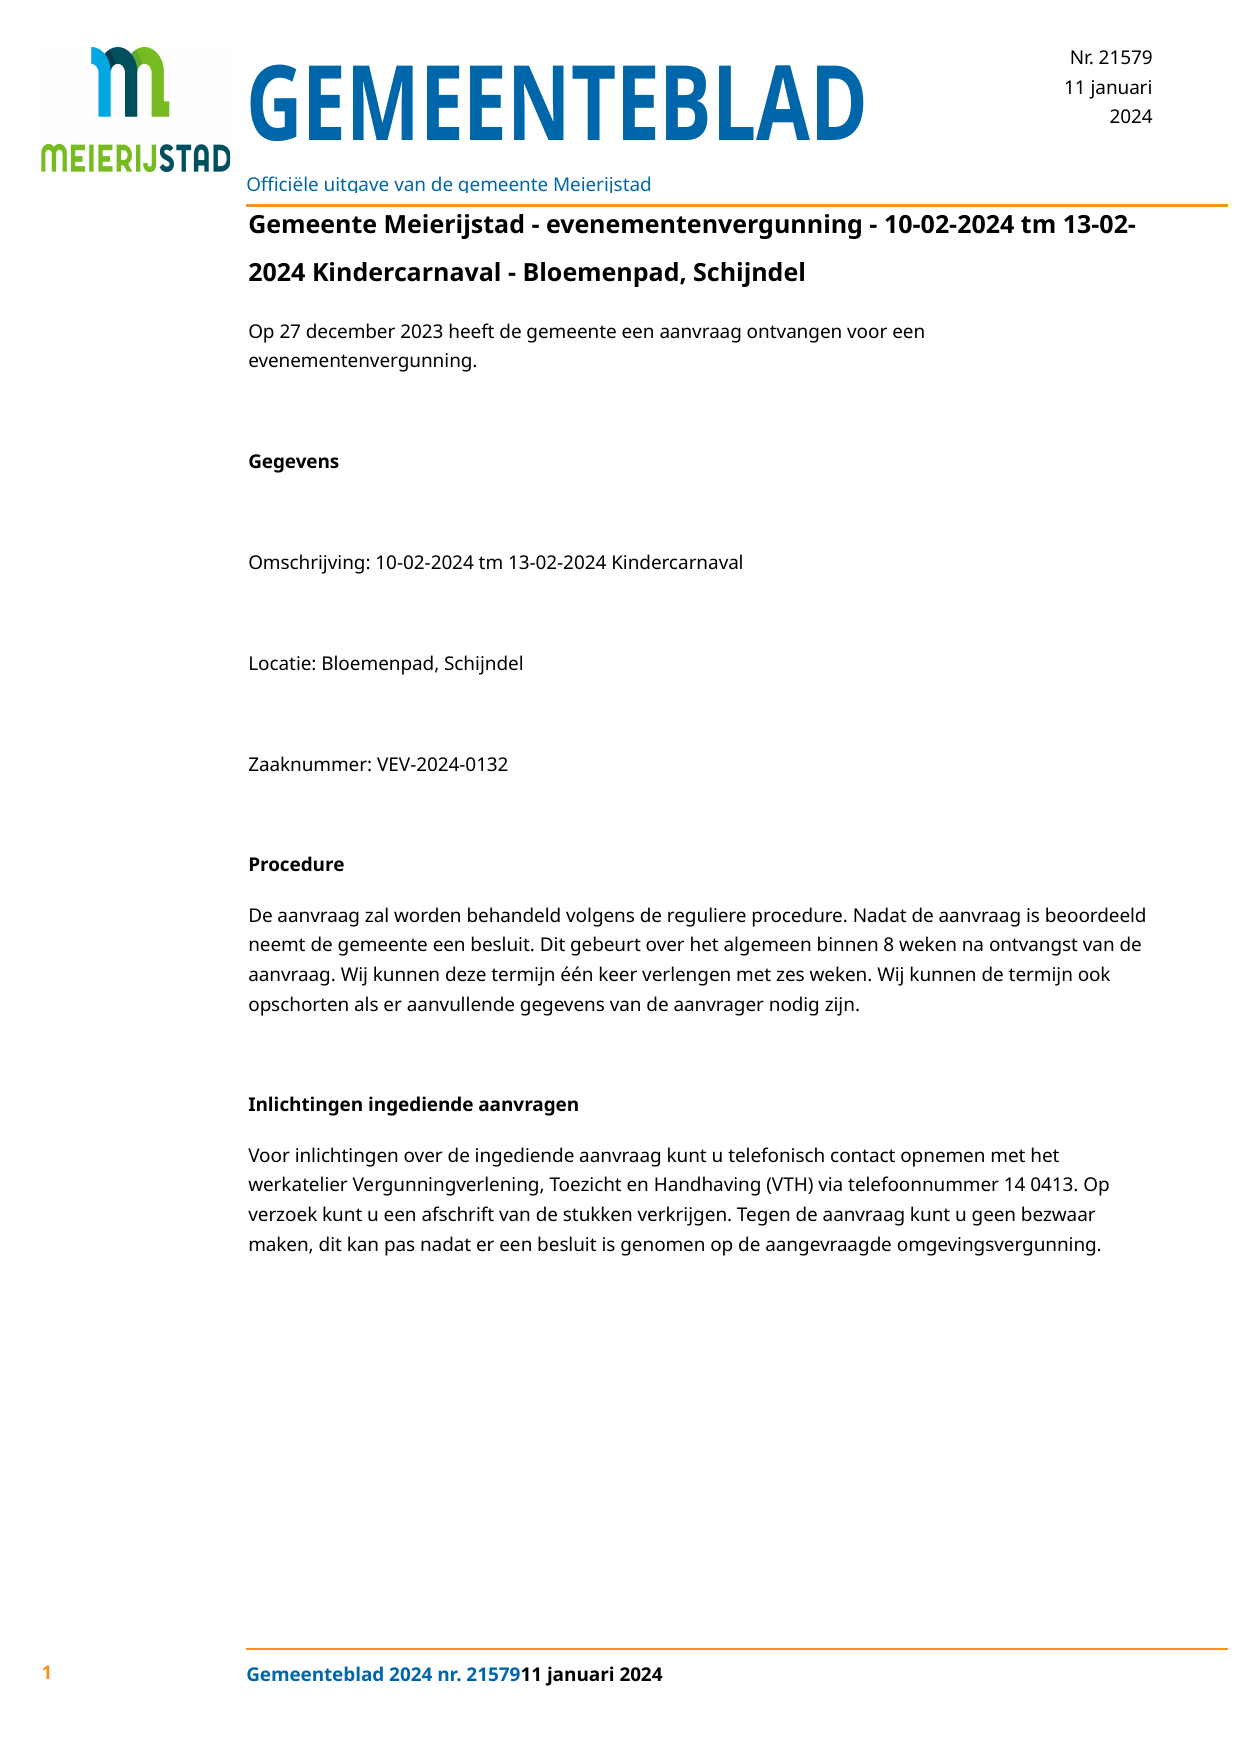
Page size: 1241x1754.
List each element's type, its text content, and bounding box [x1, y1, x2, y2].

text Inlichtingen ingediende aanvragen [248, 1092, 1152, 1117]
text Op 27 december 2023 heeft de gemeente een aanvraag ontvangen voor een evenementenvergunning. [248, 318, 1152, 373]
text Locatie: Bloemenpad, Schijndel [248, 650, 1152, 676]
text Gegevens [248, 448, 1152, 474]
text De aanvraag zal worden behandeld volgens de reguliere procedure. Nadat de aanvraag is beoordeeld neemt de gemeente een besluit. Dit gebeurt over het algemeen binnen 8 weken na ontvangst van de aanvraag. Wij kunnen deze termijn één keer verlengen met zes weken. Wij kunnen de termijn ook opschorten als er aanvullende gegevens van de aanvrager nodig zijn. [248, 902, 1152, 1017]
text Procedure [248, 852, 1152, 877]
text Gemeente Meierijstad - evenementenvergunning - 10-02-2024 tm 13-02-2024 Kindercarnaval - Bloemenpad, Schijndel [248, 207, 1152, 288]
picture [41, 47, 231, 172]
text Zaaknummer: VEV-2024-0132 [248, 751, 1152, 777]
text Omschrijving: 10-02-2024 tm 13-02-2024 Kindercarnaval [248, 549, 1152, 575]
text Voor inlichtingen over de ingediende aanvraag kunt u telefonisch contact opnemen met het werkatelier Vergunningverlening, Toezicht en Handhaving (VTH) via telefoonnummer 14 0413. Op verzoek kunt u een afschrift van de stukken verkrijgen. Tegen de aanvraag kunt u geen bezwaar maken, dit kan pas nadat er een besluit is genomen op de aangevraagde omgevingsvergunning. [248, 1142, 1152, 1257]
